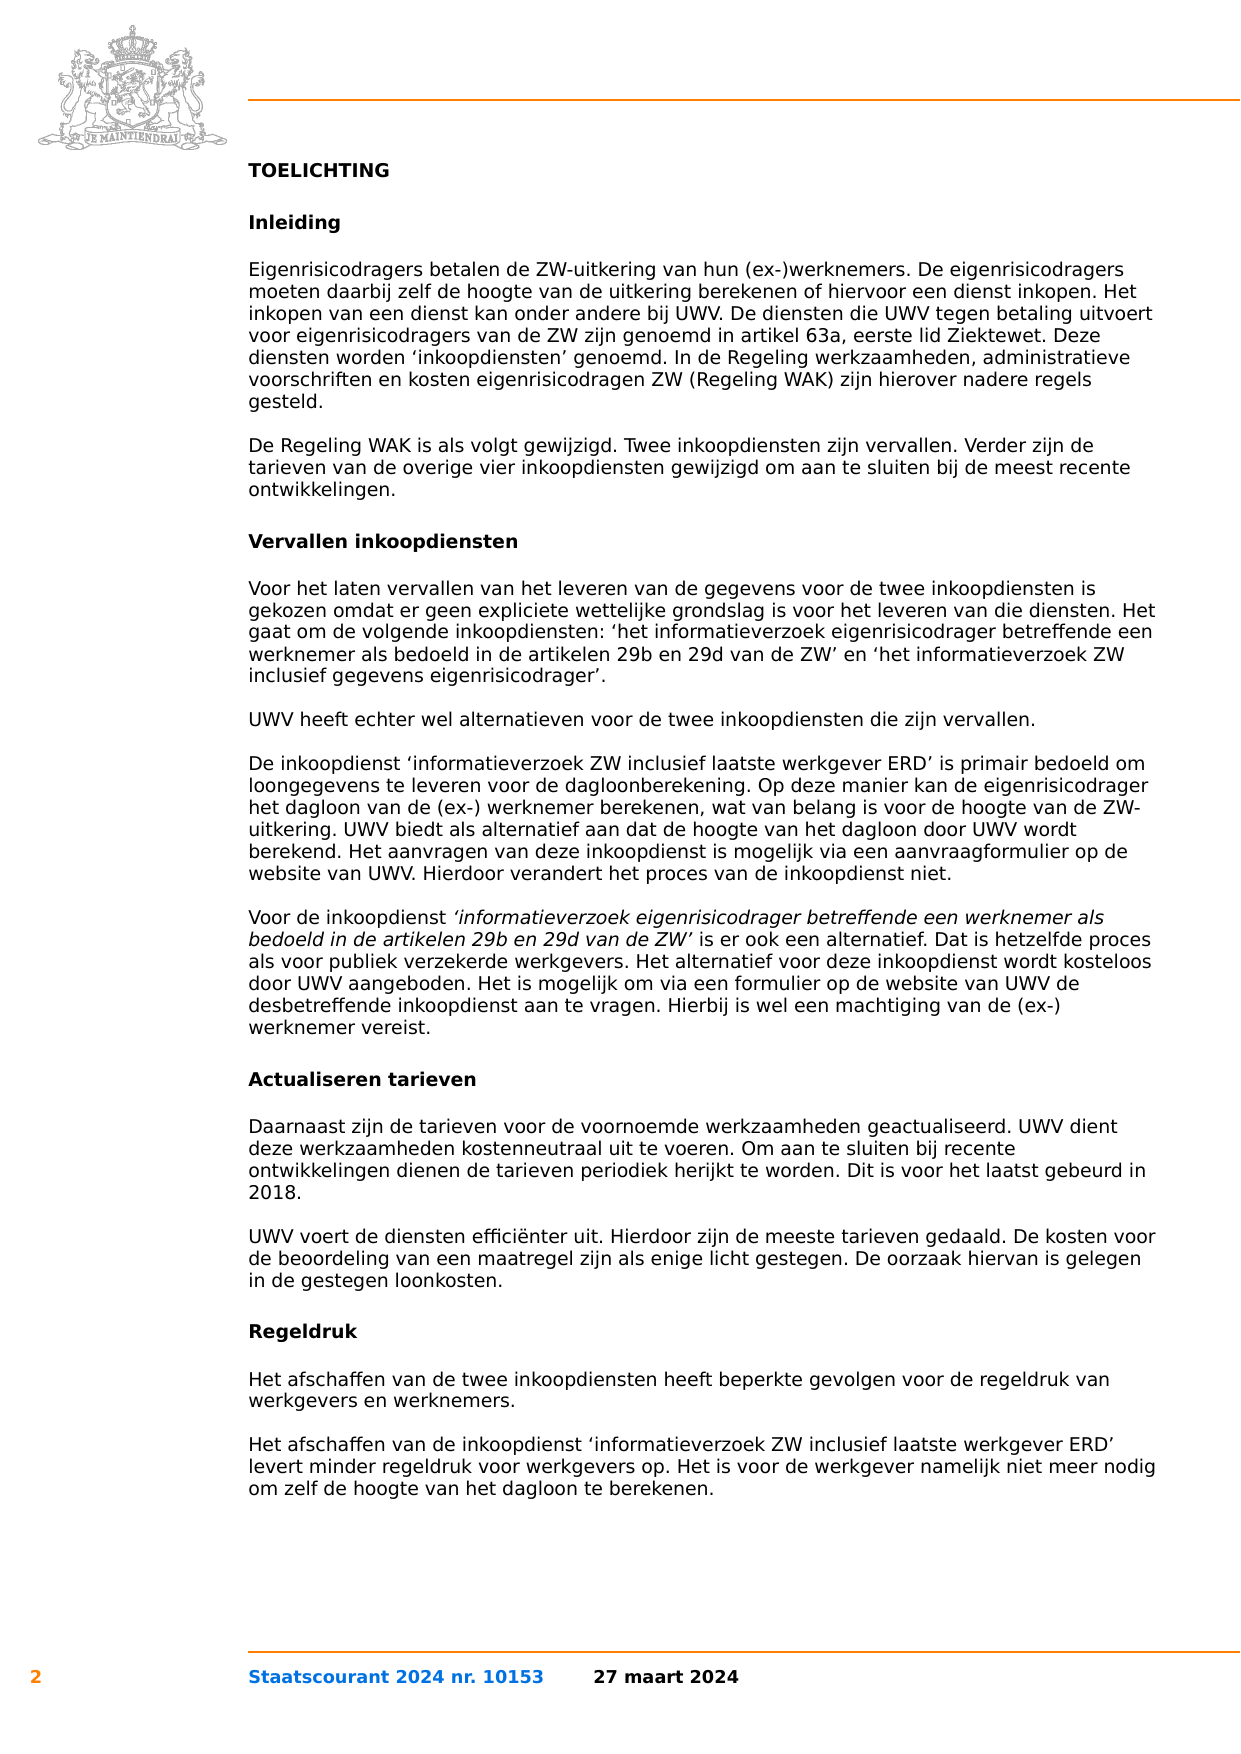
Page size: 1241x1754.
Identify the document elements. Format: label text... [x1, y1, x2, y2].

subtitle Vervallen inkoopdiensten [248, 531, 1163, 552]
text Voor het laten vervallen van het leveren van de gegevens voor de twee inkoopdiensten is gekozen omdat er geen expliciete wettelijke grondslag is voor het leveren van die diensten. Het gaat om de volgende inkoopdiensten: ‘het informatieverzoek eigenrisicodrager betreffende een werknemer als bedoeld in de artikelen 29b en 29d van de ZW’ en ‘het informatieverzoek ZW inclusief gegevens eigenrisicodrager’. [248, 577, 1163, 687]
text Voor de inkoopdienst ‘informatieverzoek eigenrisicodrager betreffende een werknemer als bedoeld in de artikelen 29b en 29d van de ZW’ is er ook een alternatief. Dat is hetzelfde proces als voor publiek verzekerde werkgevers. Het alternatief voor deze inkoopdienst wordt kosteloos door UWV aangeboden. Het is mogelijk om via een formulier op de website van UWV de desbetreffende inkoopdienst aan te vragen. Hierbij is wel een machtiging van de (ex-) werknemer vereist. [248, 907, 1163, 1039]
text UWV heeft echter wel alternatieven voor de twee inkoopdiensten die zijn vervallen. [248, 709, 1163, 731]
text Het afschaffen van de inkoopdienst ‘informatieverzoek ZW inclusief laatste werkgever ERD’ levert minder regeldruk voor werkgevers op. Het is voor de werkgever namelijk niet meer nodig om zelf de hoogte van het dagloon te berekenen. [248, 1434, 1163, 1500]
subtitle Actualiseren tarieven [248, 1069, 1163, 1091]
subtitle Regeldruk [248, 1321, 1163, 1343]
text Daarnaast zijn de tarieven voor de voornoemde werkzaamheden geactualiseerd. UWV dient deze werkzaamheden kostenneutraal uit te voeren. Om aan te sluiten bij recente ontwikkelingen dienen de tarieven periodiek herijkt te worden. Dit is voor het laatst gebeurd in 2018. [248, 1116, 1163, 1204]
text Eigenrisicodragers betalen de ZW-uitkering van hun (ex-)werknemers. De eigenrisicodragers moeten daarbij zelf de hoogte van de uitkering berekenen of hiervoor een dienst inkopen. Het inkopen van een dienst kan onder andere bij UWV. De diensten die UWV tegen betaling uitvoert voor eigenrisicodragers van de ZW zijn genoemd in artikel 63a, eerste lid Ziektewet. Deze diensten worden ‘inkoopdiensten’ genoemd. In de Regeling werkzaamheden, administratieve voorschriften en kosten eigenrisicodragen ZW (Regeling WAK) zijn hierover nadere regels gesteld. [248, 259, 1163, 413]
text De Regeling WAK is als volgt gewijzigd. Twee inkoopdiensten zijn vervallen. Verder zijn de tarieven van de overige vier inkoopdiensten gewijzigd om aan te sluiten bij de meest recente ontwikkelingen. [248, 434, 1163, 501]
picture [38, 25, 227, 150]
text Het afschaffen van de twee inkoopdiensten heeft beperkte gevolgen voor de regeldruk van werkgevers en werknemers. [248, 1368, 1163, 1412]
subtitle Inleiding [248, 212, 1163, 234]
text UWV voert de diensten efficiënter uit. Hierdoor zijn de meeste tarieven gedaald. De kosten voor de beoordeling van een maatregel zijn als enige licht gestegen. De oorzaak hiervan is gelegen in de gestegen loonkosten. [248, 1226, 1163, 1291]
text De inkoopdienst ‘informatieverzoek ZW inclusief laatste werkgever ERD’ is primair bedoeld om loongegevens te leveren voor de dagloonberekening. Op deze manier kan de eigenrisicodrager het dagloon van de (ex-) werknemer berekenen, wat van belang is voor de hoogte van de ZW-uitkering. UWV biedt als alternatief aan dat de hoogte van het dagloon door UWV wordt berekend. Het aanvragen van deze inkoopdienst is mogelijk via een aanvraagformulier op de website van UWV. Hierdoor verandert het proces van de inkoopdienst niet. [248, 753, 1163, 885]
subtitle TOELICHTING [248, 160, 1163, 182]
